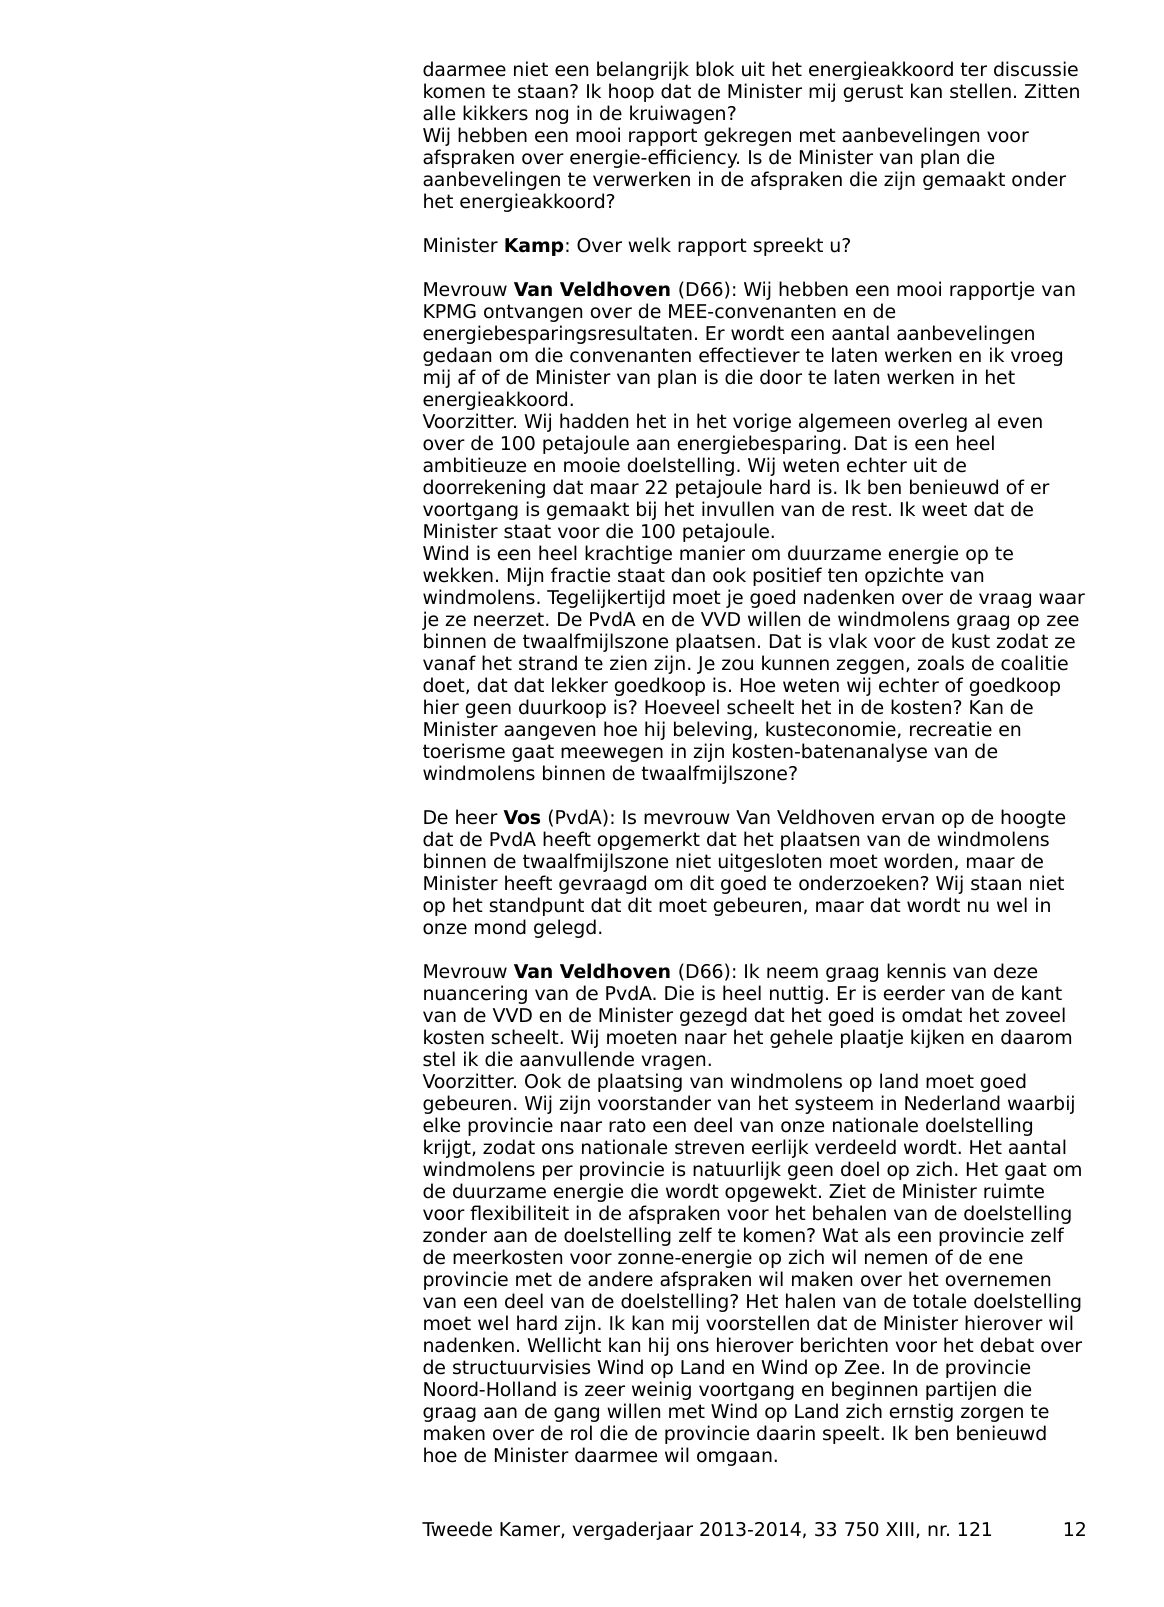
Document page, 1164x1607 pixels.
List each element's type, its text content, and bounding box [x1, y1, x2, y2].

text Wind is een heel krachtige manier om duurzame energie op te wekken. Mijn fractie staat dan ook positief ten opzichte van windmolens. Tegelijkertijd moet je goed nadenken over de vraag waar je ze neerzet. De PvdA en de VVD willen de windmolens graag op zee binnen de twaalfmijlszone plaatsen. Dat is vlak voor de kust zodat ze vanaf het strand te zien zijn. Je zou kunnen zeggen, zoals de coalitie doet, dat dat lekker goedkoop is. Hoe weten wij echter of goedkoop hier geen duurkoop is? Hoeveel scheelt het in de kosten? Kan de Minister aangeven hoe hij beleving, kusteconomie, recreatie en toerisme gaat meewegen in zijn kosten-batenanalyse van de windmolens binnen de twaalfmijlszone? [422, 543, 1087, 785]
text Minister Kamp: Over welk rapport spreekt u? [422, 235, 1087, 257]
text daarmee niet een belangrijk blok uit het energieakkoord ter discussie komen te staan? Ik hoop dat de Minister mij gerust kan stellen. Zitten alle kikkers nog in de kruiwagen? [422, 59, 1087, 125]
text Voorzitter. Ook de plaatsing van windmolens op land moet goed gebeuren. Wij zijn voorstander van het systeem in Nederland waarbij elke provincie naar rato een deel van onze nationale doelstelling krijgt, zodat ons nationale streven eerlijk verdeeld wordt. Het aantal windmolens per provincie is natuurlijk geen doel op zich. Het gaat om de duurzame energie die wordt opgewekt. Ziet de Minister ruimte voor flexibiliteit in de afspraken voor het behalen van de doelstelling zonder aan de doelstelling zelf te komen? Wat als een provincie zelf de meerkosten voor zonne-energie op zich wil nemen of de ene provincie met de andere afspraken wil maken over het overnemen van een deel van de doelstelling? Het halen van de totale doelstelling moet wel hard zijn. Ik kan mij voorstellen dat de Minister hierover wil nadenken. Wellicht kan hij ons hierover berichten voor het debat over de structuurvisies Wind op Land en Wind op Zee. In de provincie Noord-Holland is zeer weinig voortgang en beginnen partijen die graag aan de gang willen met Wind op Land zich ernstig zorgen te maken over de rol die de provincie daarin speelt. Ik ben benieuwd hoe de Minister daarmee wil omgaan. [422, 1071, 1087, 1467]
text Mevrouw Van Veldhoven (D66): Ik neem graag kennis van deze nuancering van de PvdA. Die is heel nuttig. Er is eerder van de kant van de VVD en de Minister gezegd dat het goed is omdat het zoveel kosten scheelt. Wij moeten naar het gehele plaatje kijken en daarom stel ik die aanvullende vragen. [422, 961, 1087, 1071]
text De heer Vos (PvdA): Is mevrouw Van Veldhoven ervan op de hoogte dat de PvdA heeft opgemerkt dat het plaatsen van de windmolens binnen de twaalfmijlszone niet uitgesloten moet worden, maar de Minister heeft gevraagd om dit goed te onderzoeken? Wij staan niet op het standpunt dat dit moet gebeuren, maar dat wordt nu wel in onze mond gelegd. [422, 807, 1087, 939]
text Mevrouw Van Veldhoven (D66): Wij hebben een mooi rapportje van KPMG ontvangen over de MEE-convenanten en de energiebesparingsresultaten. Er wordt een aantal aanbevelingen gedaan om die convenanten effectiever te laten werken en ik vroeg mij af of de Minister van plan is die door te laten werken in het energieakkoord. [422, 279, 1087, 411]
text Voorzitter. Wij hadden het in het vorige algemeen overleg al even over de 100 petajoule aan energiebesparing. Dat is een heel ambitieuze en mooie doelstelling. Wij weten echter uit de doorrekening dat maar 22 petajoule hard is. Ik ben benieuwd of er voortgang is gemaakt bij het invullen van de rest. Ik weet dat de Minister staat voor die 100 petajoule. [422, 411, 1087, 543]
text Wij hebben een mooi rapport gekregen met aanbevelingen voor afspraken over energie-efficiency. Is de Minister van plan die aanbevelingen te verwerken in de afspraken die zijn gemaakt onder het energieakkoord? [422, 125, 1087, 213]
